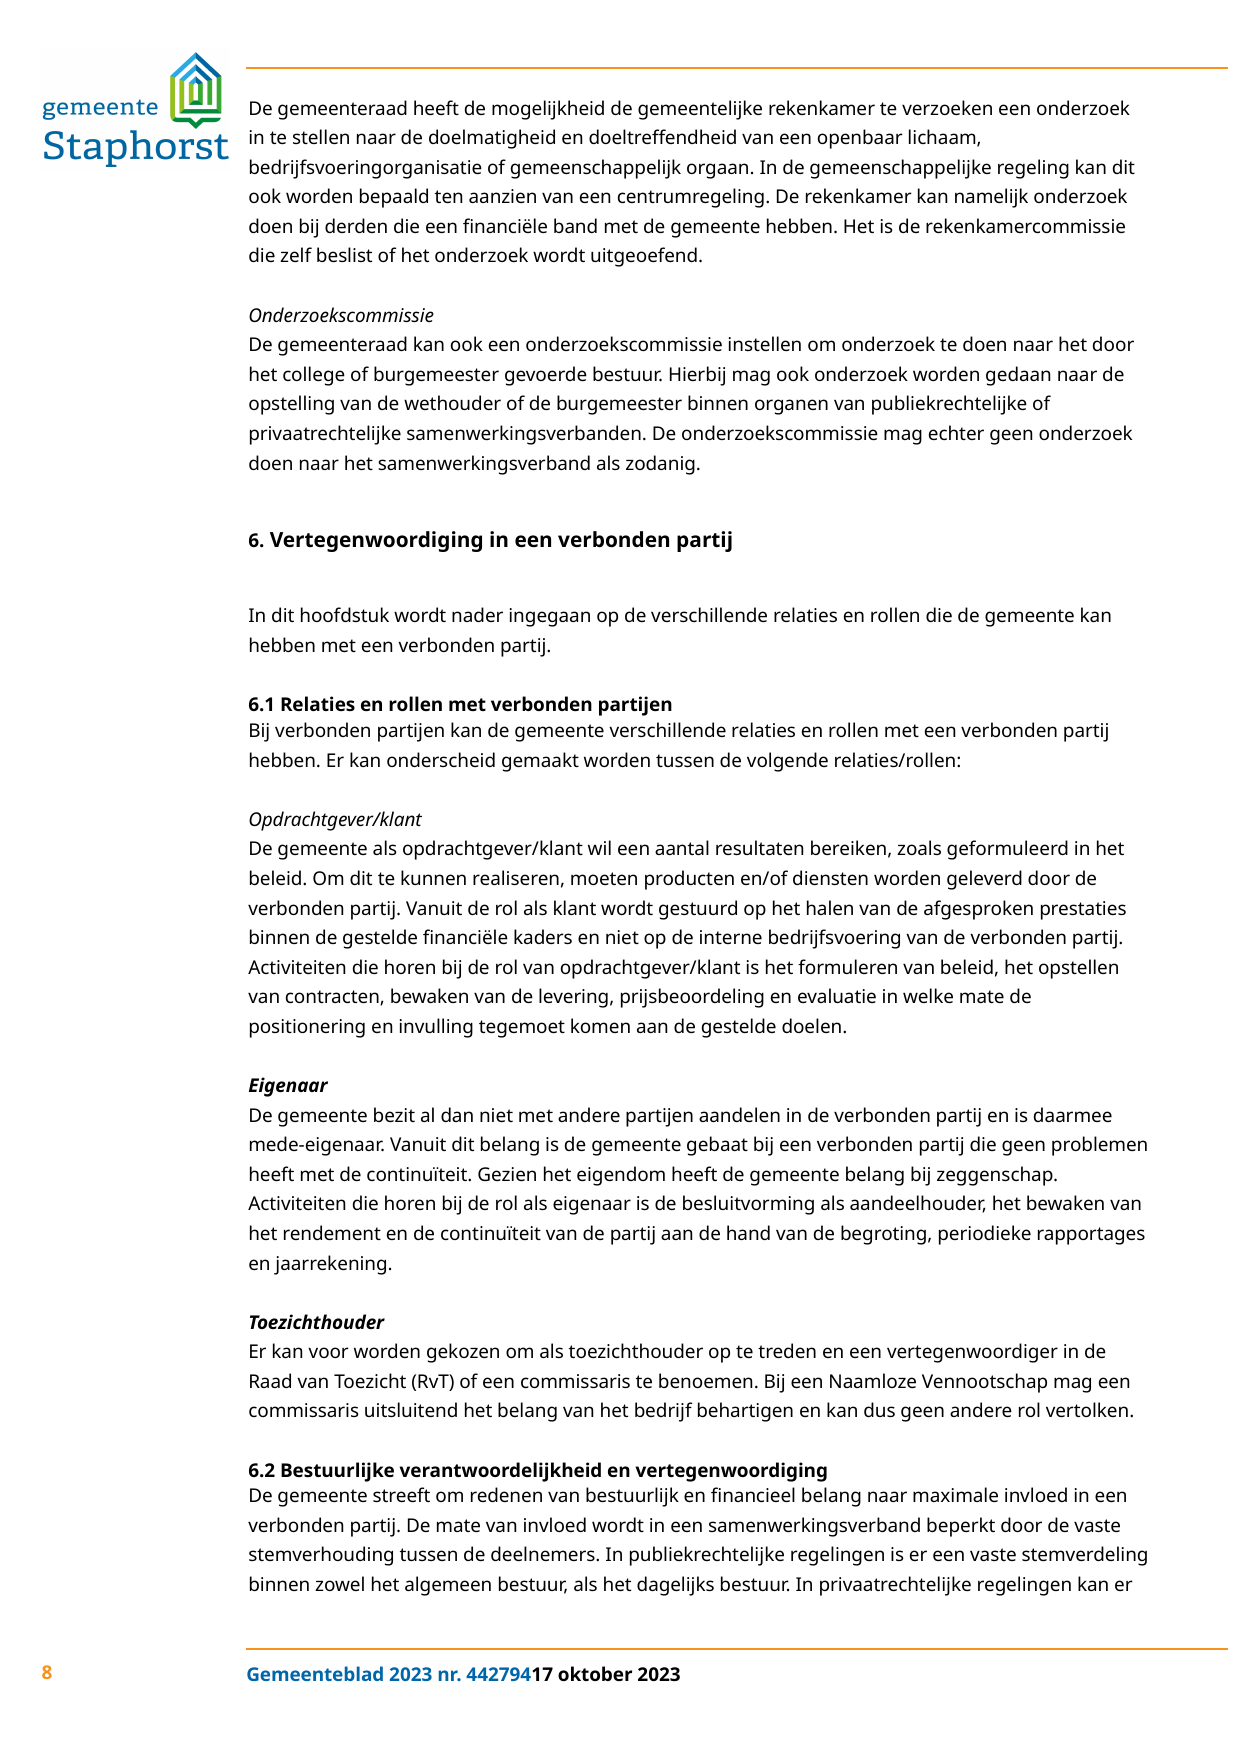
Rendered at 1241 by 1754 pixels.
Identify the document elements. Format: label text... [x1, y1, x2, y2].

text 6.2 Bestuurlijke verantwoordelijkheid en vertegenwoordiging [248, 1457, 1152, 1482]
picture [41, 47, 231, 172]
text Er kan voor worden gekozen om als toezichthouder op te treden en een vertegenwoordiger in de Raad van Toezicht (RvT) of een commissaris te benoemen. Bij een Naamloze Vennootschap mag een commissaris uitsluitend het belang van het bedrijf behartigen en kan dus geen andere rol vertolken. [248, 1338, 1152, 1423]
text In dit hoofdstuk wordt nader ingegaan op de verschillende relaties en rollen die de gemeente kan hebben met een verbonden partij. [248, 603, 1152, 658]
text De gemeente streeft om redenen van bestuurlijk en financieel belang naar maximale invloed in een verbonden partij. De mate van invloed wordt in een samenwerkingsverband beperkt door de vaste stemverhouding tussen de deelnemers. In publiekrechtelijke regelingen is er een vaste stemverdeling binnen zowel het algemeen bestuur, als het dagelijks bestuur. In privaatrechtelijke regelingen kan er [248, 1482, 1152, 1597]
text De gemeente als opdrachtgever/klant wil een aantal resultaten bereiken, zoals geformuleerd in het beleid. Om dit te kunnen realiseren, moeten producten en/of diensten worden geleverd door de verbonden partij. Vanuit de rol als klant wordt gestuurd op het halen van de afgesproken prestaties binnen de gestelde financiële kaders en niet op de interne bedrijfsvoering van de verbonden partij. Activiteiten die horen bij de rol van opdrachtgever/klant is het formuleren van beleid, het opstellen van contracten, bewaken van de levering, prijsbeoordeling en evaluatie in welke mate de positionering en invulling tegemoet komen aan de gestelde doelen. [248, 836, 1152, 1039]
text Bij verbonden partijen kan de gemeente verschillende relaties en rollen met een verbonden partij hebben. Er kan onderscheid gemaakt worden tussen de volgende relaties/rollen: [248, 717, 1152, 772]
text De gemeenteraad kan ook een onderzoekscommissie instellen om onderzoek te doen naar het door het college of burgemeester gevoerde bestuur. Hierbij mag ook onderzoek worden gedaan naar de opstelling van de wethouder of de burgemeester binnen organen van publiekrechtelijke of privaatrechtelijke samenwerkingsverbanden. De onderzoekscommissie mag echter geen onderzoek doen naar het samenwerkingsverband als zodanig. [248, 331, 1152, 476]
text Toezichthouder [248, 1309, 1152, 1334]
text Eigenaar [248, 1072, 1152, 1098]
text Onderzoekscommissie [248, 302, 1152, 328]
text De gemeente bezit al dan niet met andere partijen aandelen in de verbonden partij en is daarmee mede-eigenaar. Vanuit dit belang is de gemeente gebaat bij een verbonden partij die geen problemen heeft met de continuïteit. Gezien het eigendom heeft de gemeente belang bij zeggenschap. Activiteiten die horen bij de rol als eigenaar is de besluitvorming als aandeelhouder, het bewaken van het rendement en de continuïteit van de partij aan de hand van de begroting, periodieke rapportages en jaarrekening. [248, 1102, 1152, 1275]
text Opdrachtgever/klant [248, 806, 1152, 832]
text 6.1 Relaties en rollen met verbonden partijen [248, 691, 1152, 717]
text De gemeenteraad heeft de mogelijkheid de gemeentelijke rekenkamer te verzoeken een onderzoek in te stellen naar de doelmatigheid en doeltreffendheid van een openbaar lichaam, bedrijfsvoeringorganisatie of gemeenschappelijk orgaan. In de gemeenschappelijke regeling kan dit ook worden bepaald ten aanzien van een centrumregeling. De rekenkamer kan namelijk onderzoek doen bij derden die een financiële band met de gemeente hebben. Het is de rekenkamercommissie die zelf beslist of het onderzoek wordt uitgeoefend. [248, 95, 1152, 268]
text 6. Vertegenwoordiging in een verbonden partij [248, 525, 1152, 553]
